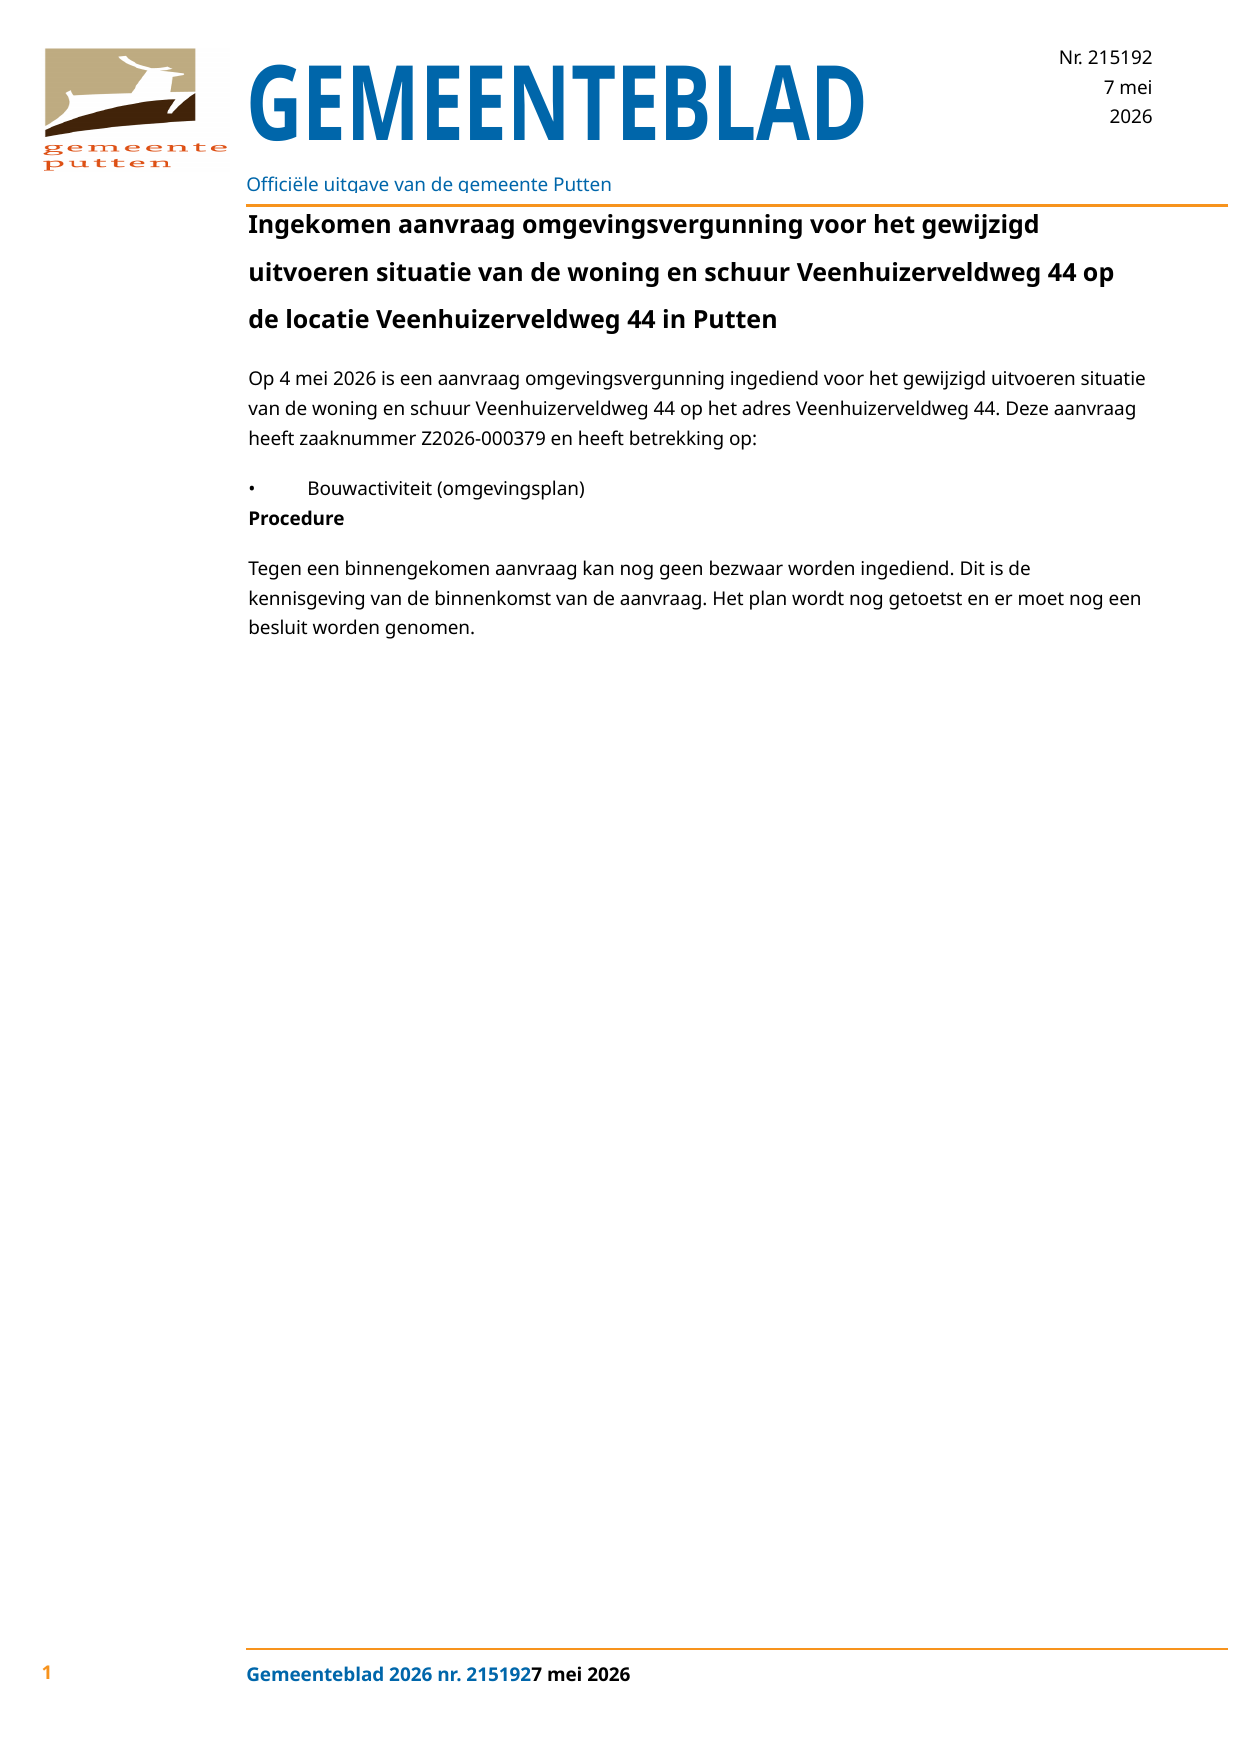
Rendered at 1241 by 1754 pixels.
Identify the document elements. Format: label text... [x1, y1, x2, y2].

picture [41, 47, 231, 172]
list Bouwactiviteit (omgevingsplan) [248, 475, 1152, 501]
text Tegen een binnengekomen aanvraag kan nog geen bezwaar worden ingediend. Dit is de kennisgeving van de binnenkomst van de aanvraag. Het plan wordt nog getoetst en er moet nog een besluit worden genomen. [248, 555, 1152, 640]
text Ingekomen aanvraag omgevingsvergunning voor het gewijzigd uitvoeren situatie van de woning en schuur Veenhuizerveldweg 44 op de locatie Veenhuizerveldweg 44 in Putten [248, 207, 1152, 336]
text Op 4 mei 2026 is een aanvraag omgevingsvergunning ingediend voor het gewijzigd uitvoeren situatie van de woning en schuur Veenhuizerveldweg 44 op het adres Veenhuizerveldweg 44. Deze aanvraag heeft zaaknummer Z2026-000379 en heeft betrekking op: [248, 366, 1152, 450]
text Procedure [248, 505, 1152, 530]
